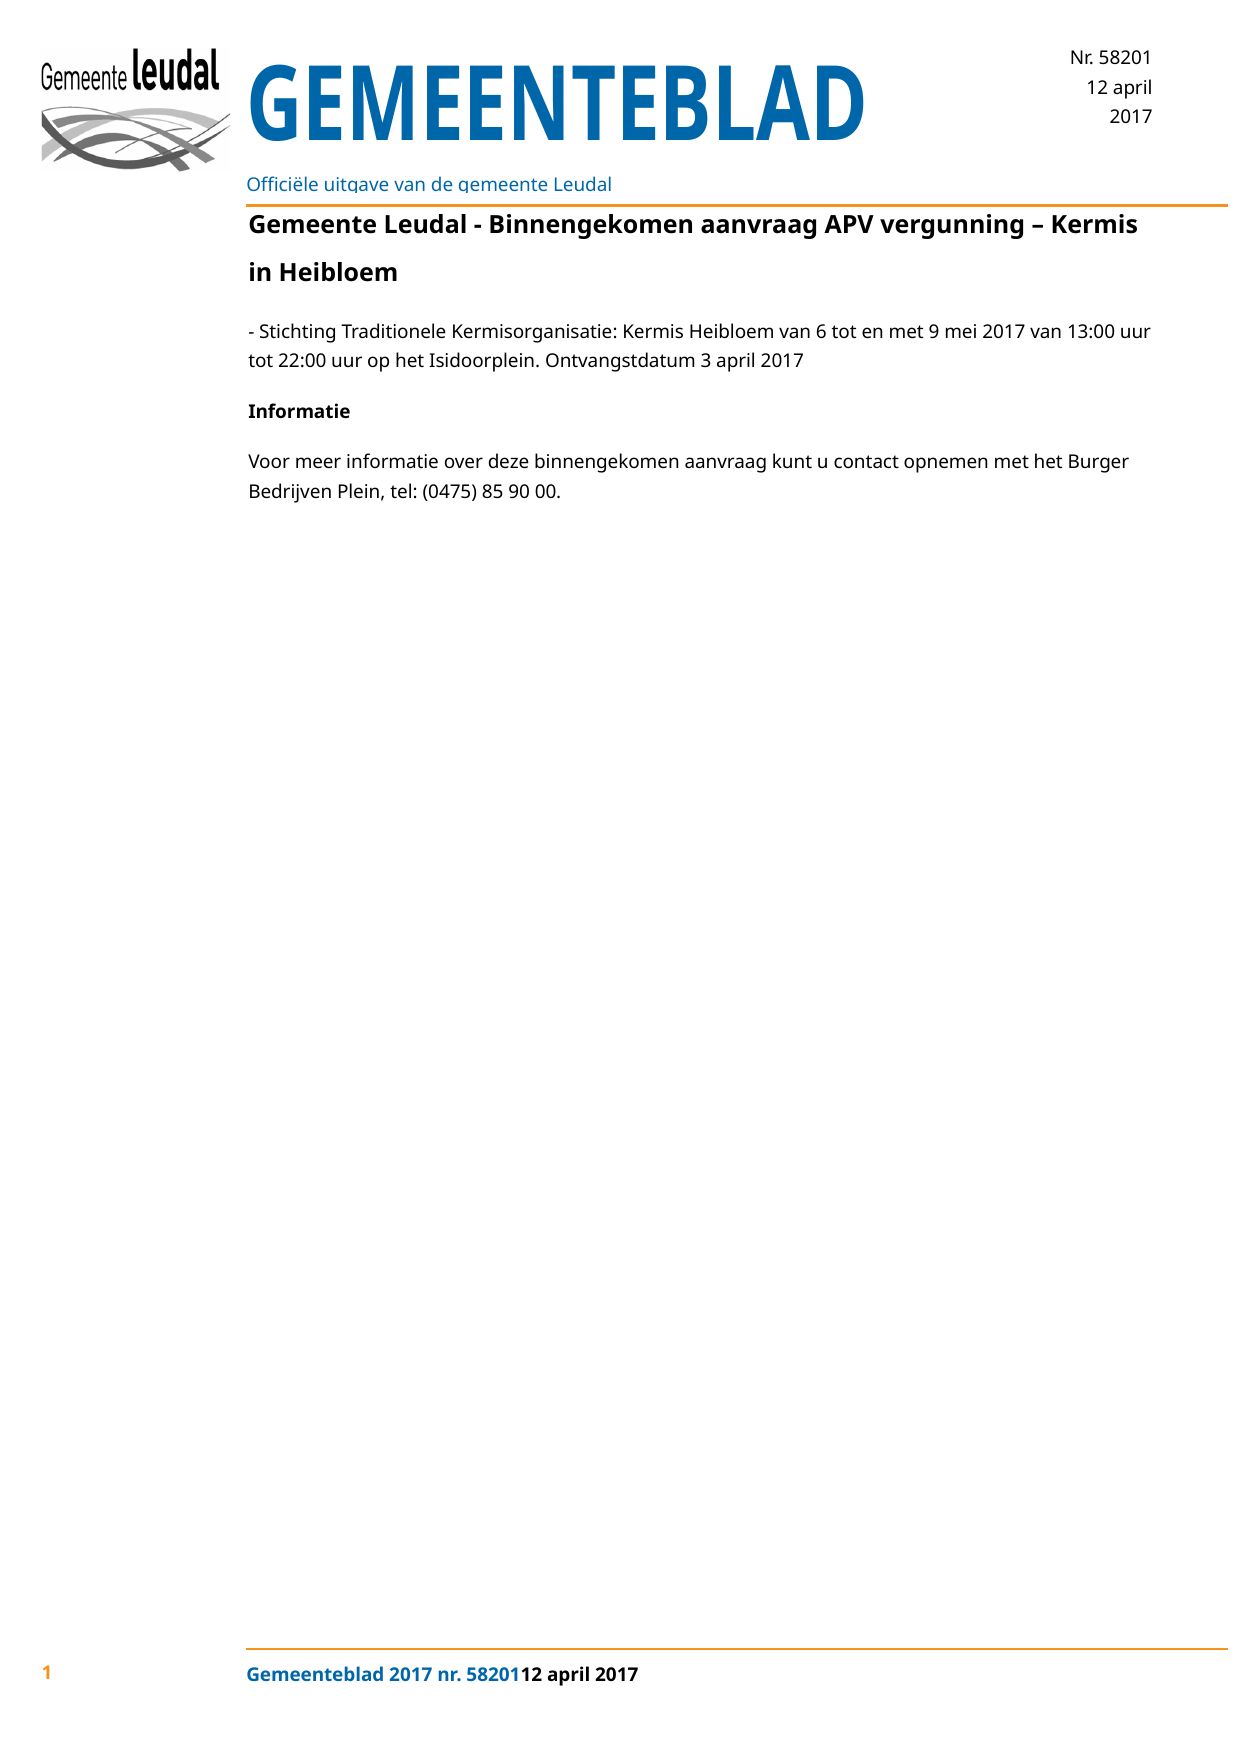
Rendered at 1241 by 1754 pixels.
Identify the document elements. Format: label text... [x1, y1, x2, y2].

text - Stichting Traditionele Kermisorganisatie: Kermis Heibloem van 6 tot en met 9 mei 2017 van 13:00 uur tot 22:00 uur op het Isidoorplein. Ontvangstdatum 3 april 2017 [248, 318, 1152, 373]
text Informatie [248, 398, 1152, 424]
picture [41, 47, 231, 172]
text Voor meer informatie over deze binnengekomen aanvraag kunt u contact opnemen met het Burger Bedrijven Plein, tel: (0475) 85 90 00. [248, 448, 1152, 504]
text Gemeente Leudal - Binnengekomen aanvraag APV vergunning – Kermis in Heibloem [248, 207, 1152, 288]
